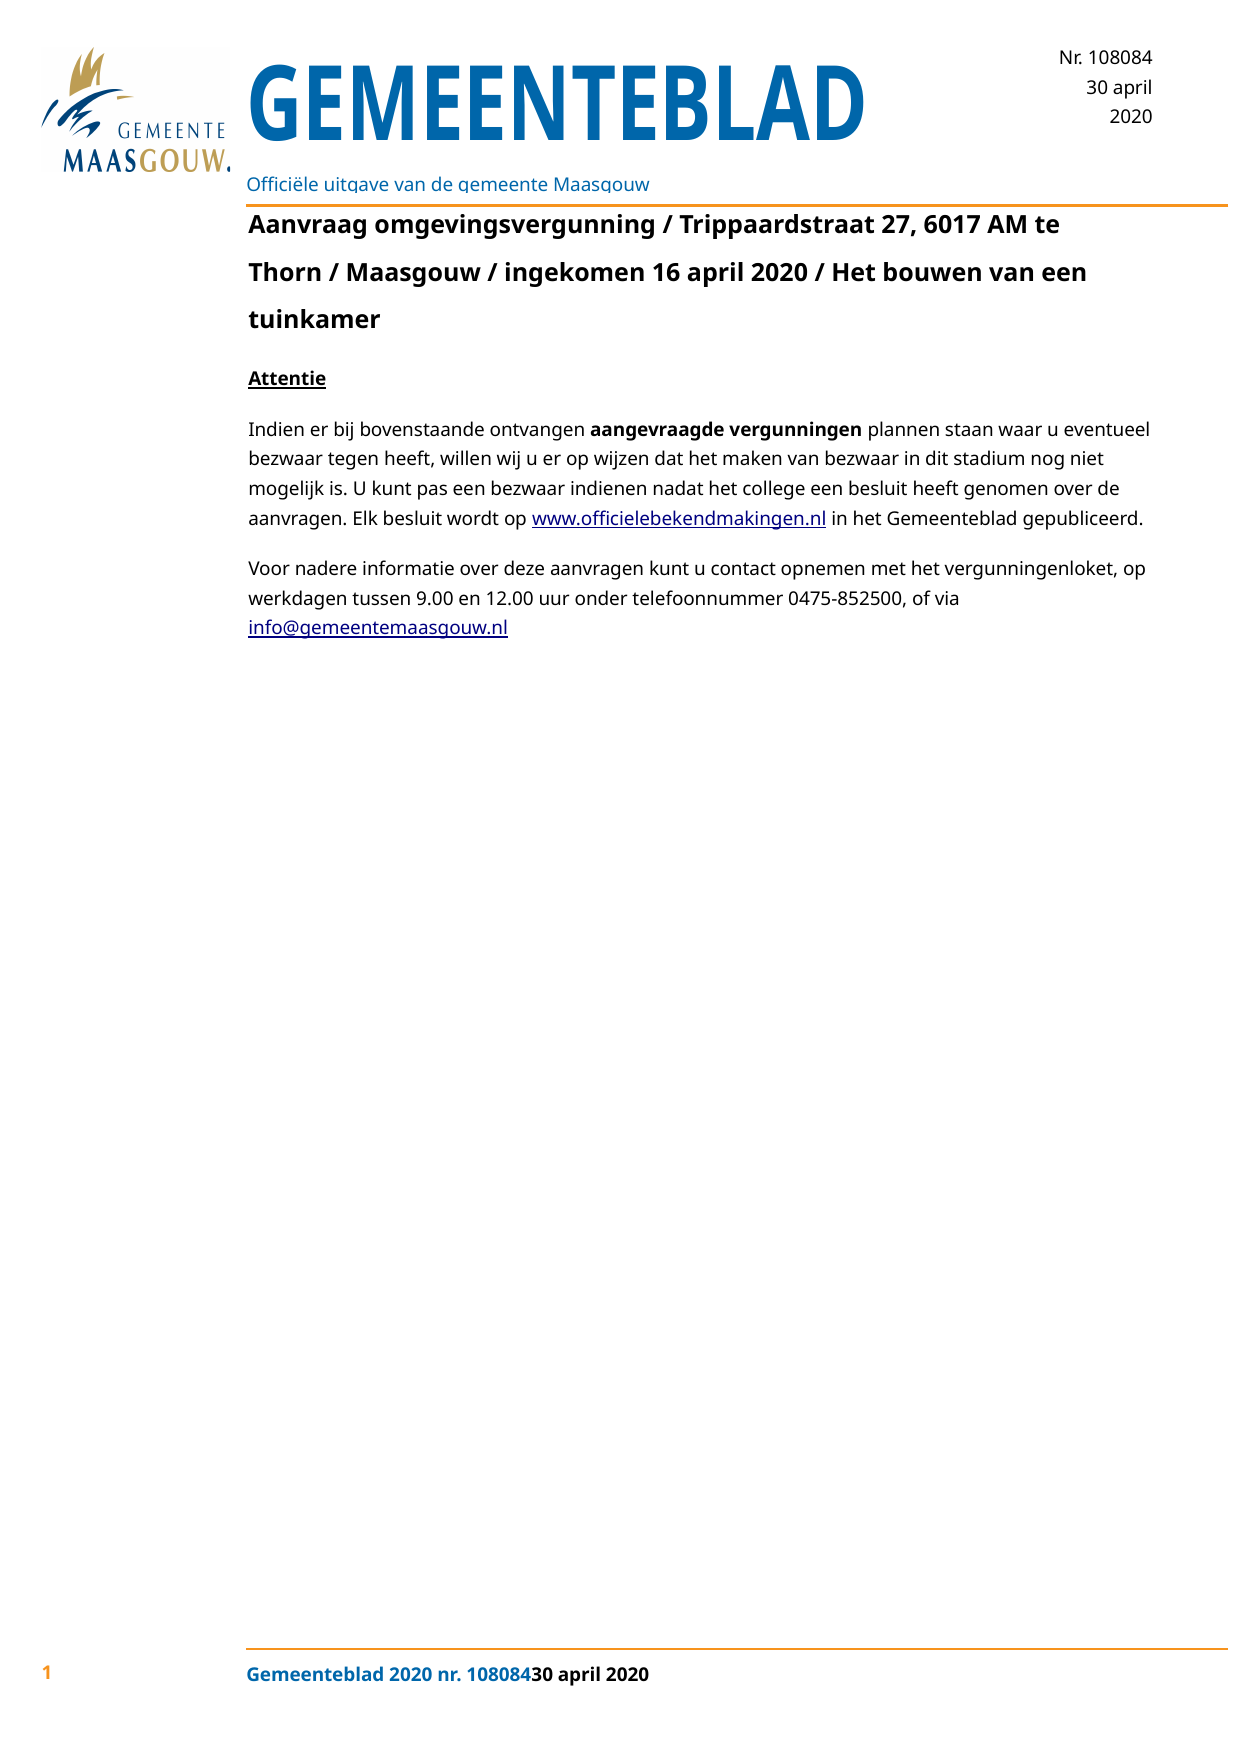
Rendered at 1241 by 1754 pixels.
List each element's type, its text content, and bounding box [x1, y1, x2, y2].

text Aanvraag omgevingsvergunning / Trippaardstraat 27, 6017 AM te Thorn / Maasgouw / ingekomen 16 april 2020 / Het bouwen van een tuinkamer [248, 207, 1152, 336]
text Indien er bij bovenstaande ontvangen aangevraagde vergunningen plannen staan waar u eventueel bezwaar tegen heeft, willen wij u er op wijzen dat het maken van bezwaar in dit stadium nog niet mogelijk is. U kunt pas een bezwaar indienen nadat het college een besluit heeft genomen over de aanvragen. Elk besluit wordt op www.officielebekendmakingen.nl in het Gemeenteblad gepubliceerd. [248, 416, 1152, 530]
picture [41, 47, 231, 172]
text Voor nadere informatie over deze aanvragen kunt u contact opnemen met het vergunningenloket, op werkdagen tussen 9.00 en 12.00 uur onder telefoonnummer 0475-852500, of via info@gemeentemaasgouw.nl [248, 555, 1152, 640]
text Attentie [248, 366, 1152, 391]
